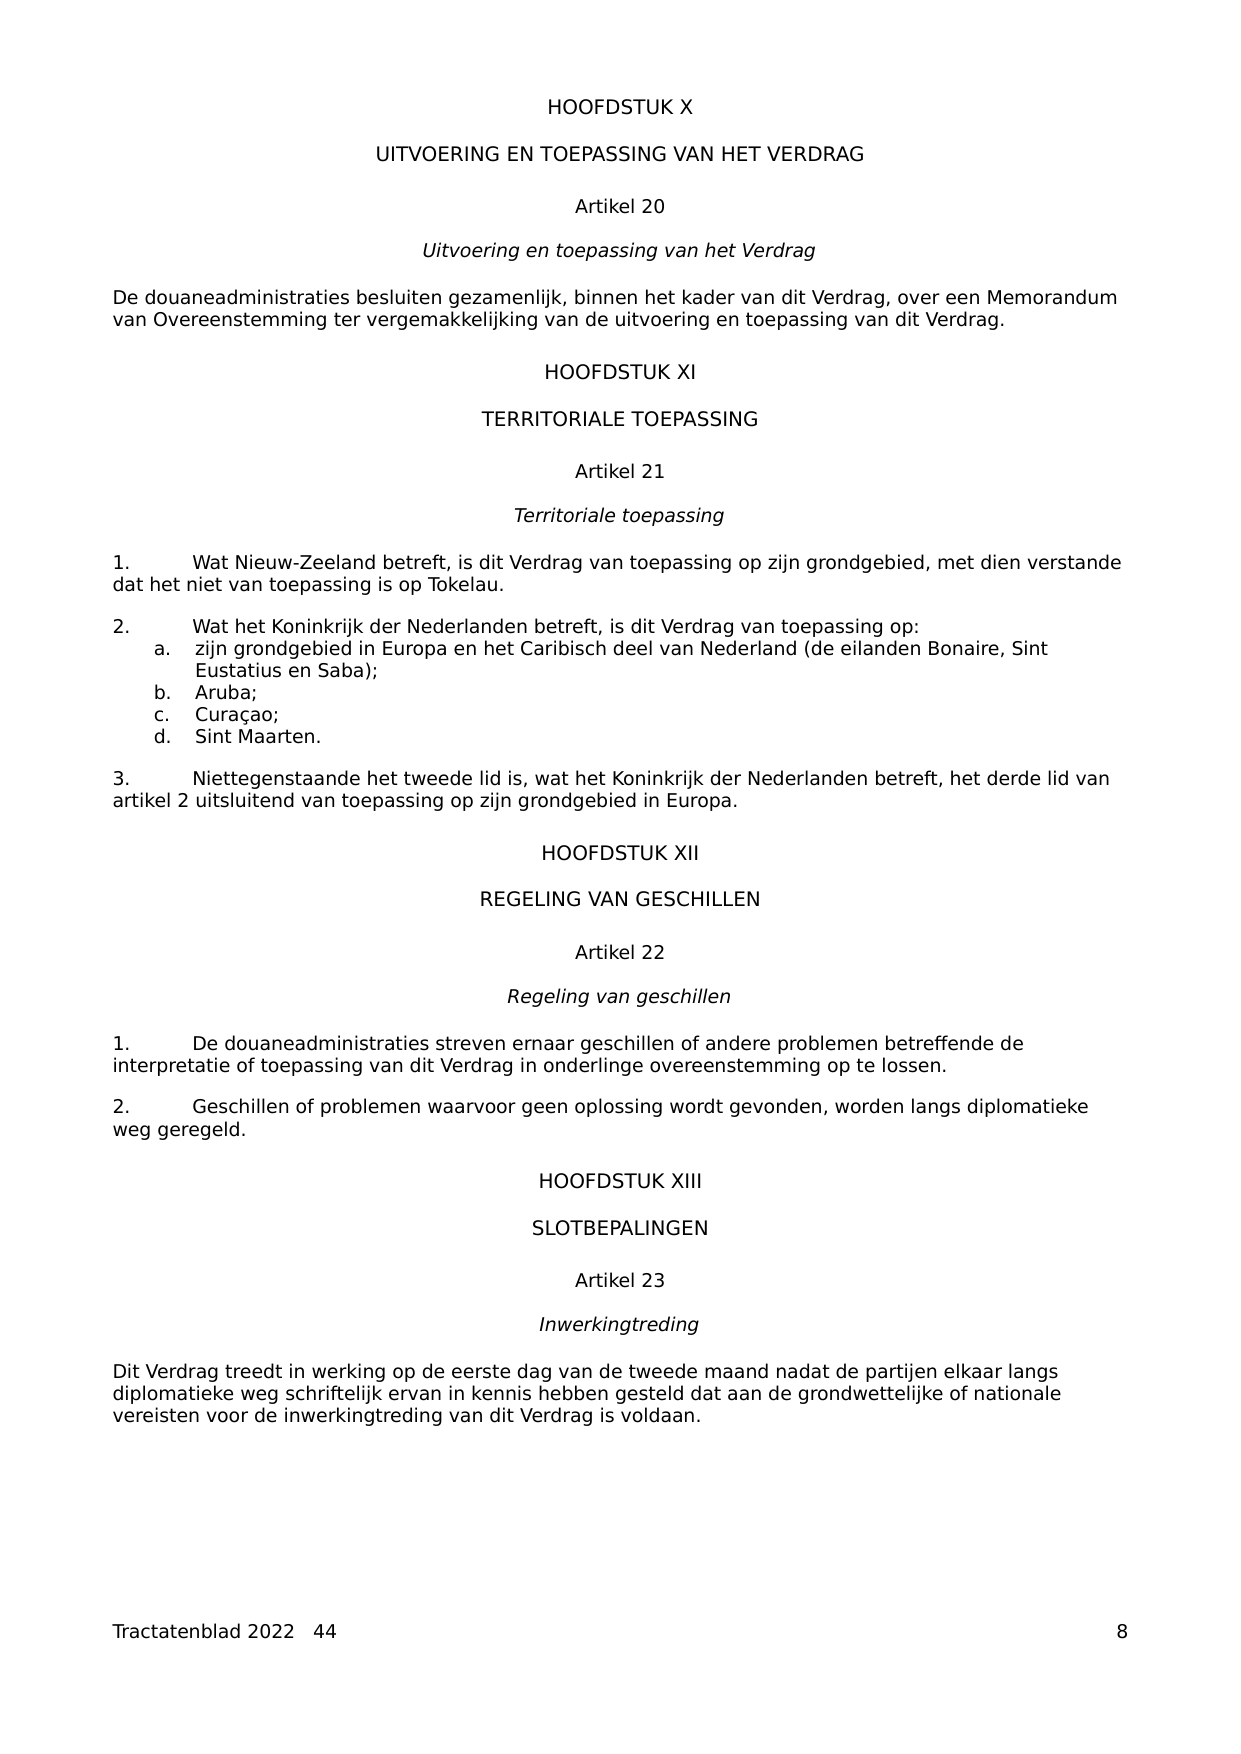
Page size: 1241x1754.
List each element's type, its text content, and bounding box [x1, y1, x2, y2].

text d. Sint Maarten. [153, 726, 1128, 748]
subtitle HOOFDSTUK XI TERRITORIALE TOEPASSING [112, 361, 1128, 431]
subtitle HOOFDSTUK X UITVOERING EN TOEPASSING VAN HET VERDRAG [112, 96, 1128, 166]
text 2. Wat het Koninkrijk der Nederlanden betreft, is dit Verdrag van toepassing op: [112, 616, 1128, 638]
text c. Curaçao; [153, 704, 1128, 726]
text De douaneadministraties besluiten gezamenlijk, binnen het kader van dit Verdrag, over een Memorandum van Overeenstemming ter vergemakkelijking van de uitvoering en toepassing van dit Verdrag. [112, 287, 1128, 331]
text 2. Geschillen of problemen waarvoor geen oplossing wordt gevonden, worden langs diplomatieke weg geregeld. [112, 1096, 1128, 1140]
text 1. De douaneadministraties streven ernaar geschillen of andere problemen betreffende de interpretatie of toepassing van dit Verdrag in onderlinge overeenstemming op te lossen. [112, 1032, 1128, 1076]
subtitle HOOFDSTUK XII REGELING VAN GESCHILLEN [112, 842, 1128, 912]
subtitle Artikel 20 Uitvoering en toepassing van het Verdrag [112, 196, 1128, 262]
subtitle Artikel 22 Regeling van geschillen [112, 942, 1128, 1007]
subtitle Artikel 21 Territoriale toepassing [112, 461, 1128, 527]
subtitle HOOFDSTUK XIII SLOTBEPALINGEN [112, 1170, 1128, 1240]
text 3. Niettegenstaande het tweede lid is, wat het Koninkrijk der Nederlanden betreft, het derde lid van artikel 2 uitsluitend van toepassing op zijn grondgebied in Europa. [112, 768, 1128, 812]
text b. Aruba; [153, 682, 1128, 704]
text Dit Verdrag treedt in werking op de eerste dag van de tweede maand nadat de partijen elkaar langs diplomatieke weg schriftelijk ervan in kennis hebben gesteld dat aan de grondwettelijke of nationale vereisten voor de inwerkingtreding van dit Verdrag is voldaan. [112, 1361, 1128, 1427]
text 1. Wat Nieuw-Zeeland betreft, is dit Verdrag van toepassing op zijn grondgebied, met dien verstande dat het niet van toepassing is op Tokelau. [112, 552, 1128, 596]
subtitle Artikel 23 Inwerkingtreding [112, 1270, 1128, 1336]
text a. zijn grondgebied in Europa en het Caribisch deel van Nederland (de eilanden Bonaire, Sint Eustatius en Saba); [153, 638, 1128, 682]
